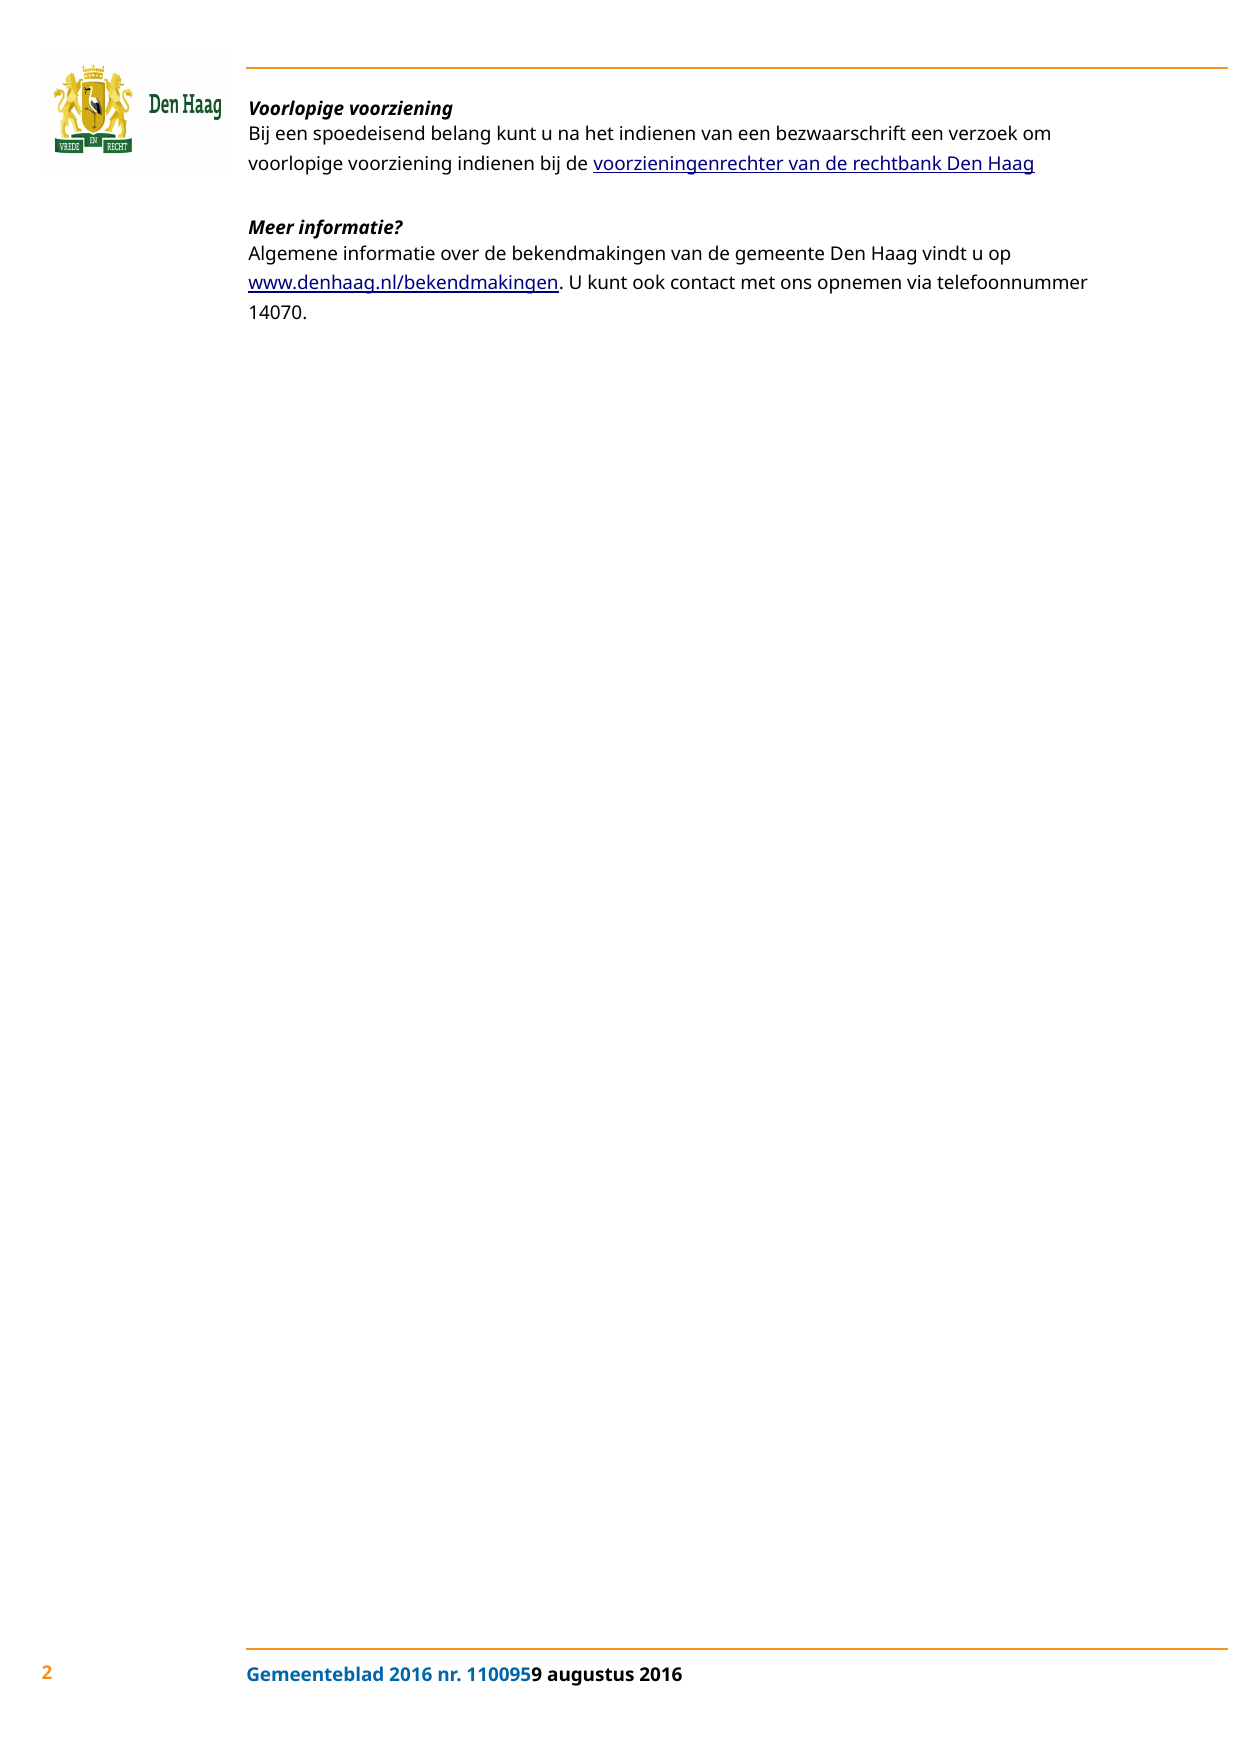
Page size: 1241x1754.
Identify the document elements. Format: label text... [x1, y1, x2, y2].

text Bij een spoedeisend belang kunt u na het indienen van een bezwaarschrift een verzoek om voorlopige voorziening indienen bij de voorzieningenrechter van de rechtbank Den Haag [248, 121, 1152, 176]
picture [41, 47, 231, 172]
text Voorlopige voorziening [248, 95, 1152, 121]
text Algemene informatie over de bekendmakingen van de gemeente Den Haag vindt u op www.denhaag.nl/bekendmakingen. U kunt ook contact met ons opnemen via telefoonnummer 14070. [248, 240, 1152, 325]
text Meer informatie? [248, 214, 1152, 240]
